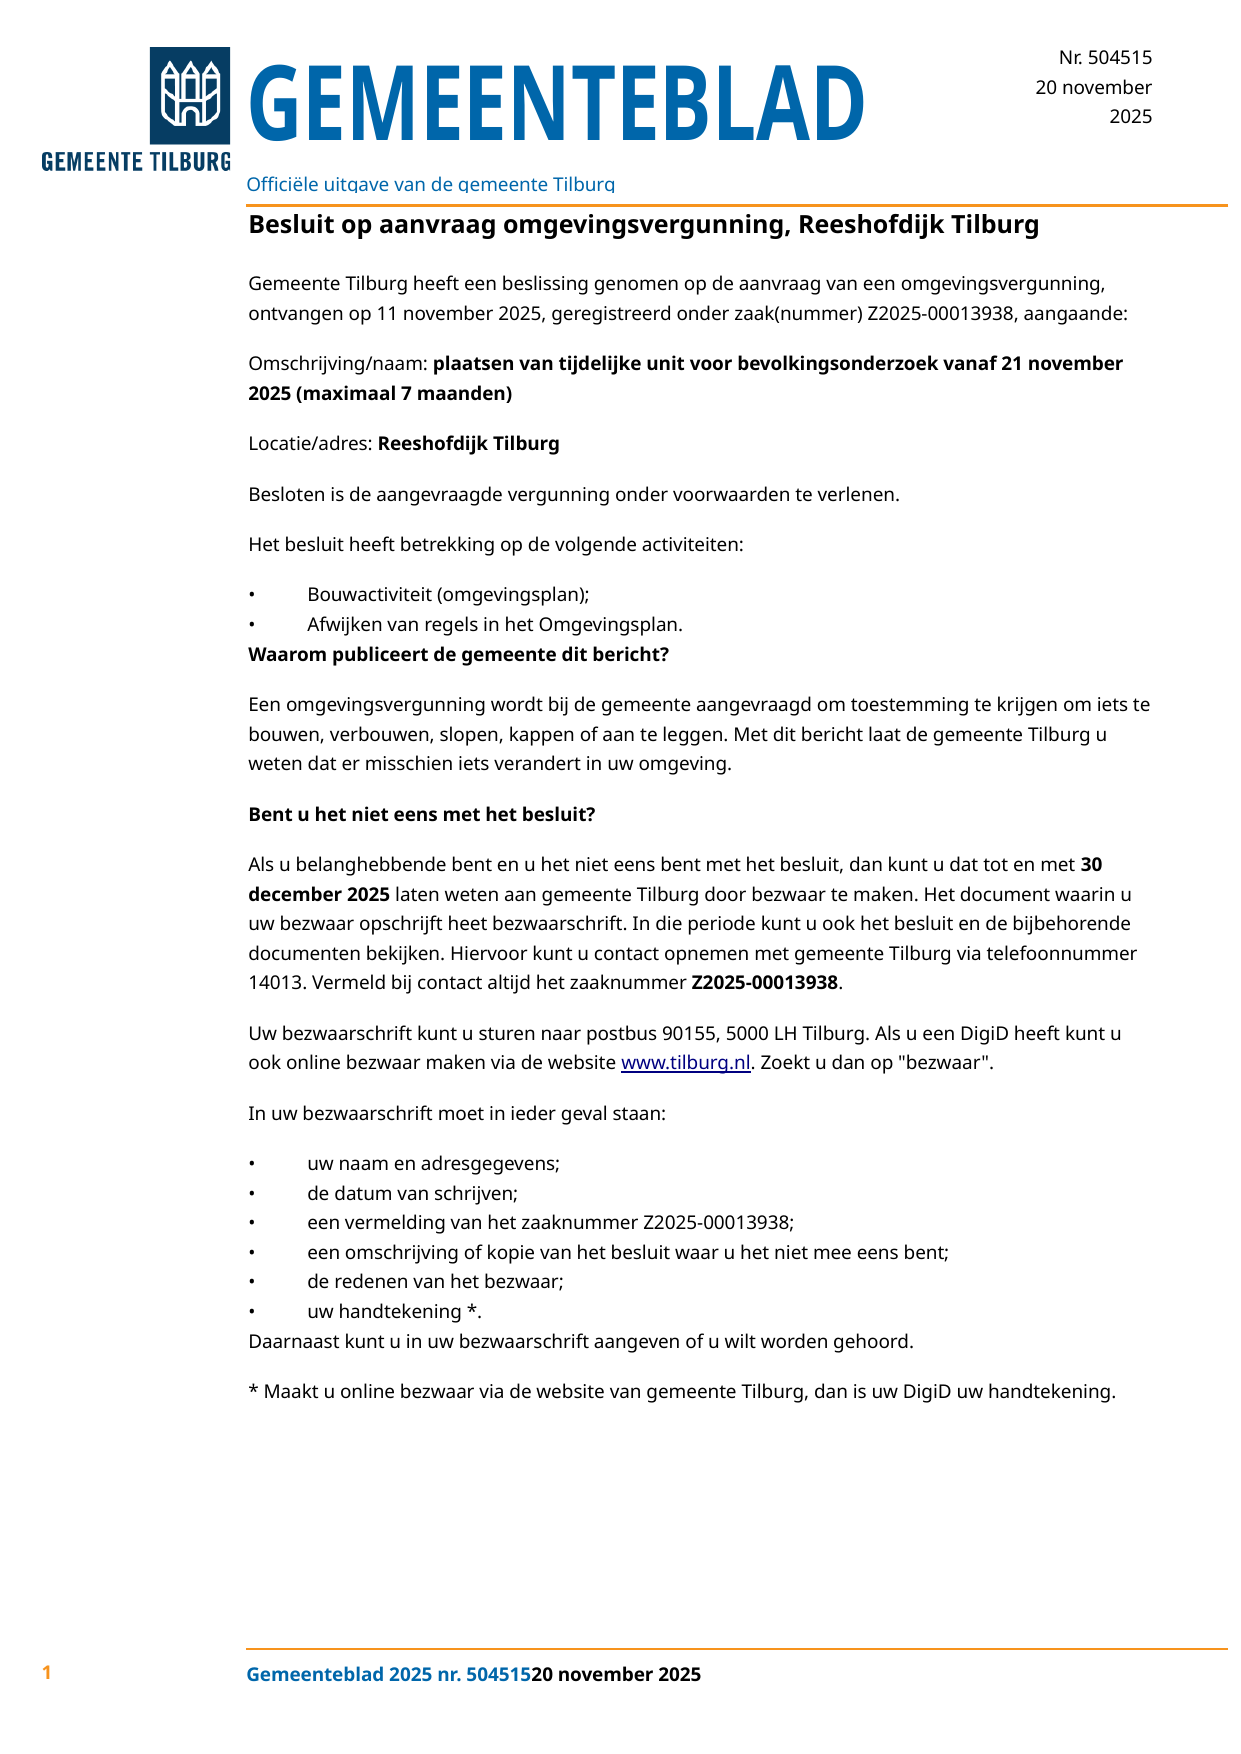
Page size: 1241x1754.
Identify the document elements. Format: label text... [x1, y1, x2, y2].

text Waarom publiceert de gemeente dit bericht? [248, 641, 1152, 666]
text Besloten is de aangevraagde vergunning onder voorwaarden te verlenen. [248, 481, 1152, 506]
list Afwijken van regels in het Omgevingsplan. [248, 611, 1152, 637]
list de datum van schrijven; [248, 1180, 1152, 1206]
text Uw bezwaarschrift kunt u sturen naar postbus 90155, 5000 LH Tilburg. Als u een DigiD heeft kunt u ook online bezwaar maken via de website www.tilburg.nl. Zoekt u dan op "bezwaar". [248, 1020, 1152, 1075]
text Bent u het niet eens met het besluit? [248, 801, 1152, 826]
text * Maakt u online bezwaar via de website van gemeente Tilburg, dan is uw DigiD uw handtekening. [248, 1378, 1152, 1404]
text Een omgevingsvergunning wordt bij de gemeente aangevraagd om toestemming te krijgen om iets te bouwen, verbouwen, slopen, kappen of aan te leggen. Met dit bericht laat de gemeente Tilburg u weten dat er misschien iets verandert in uw omgeving. [248, 691, 1152, 776]
text Locatie/adres: Reeshofdijk Tilburg [248, 430, 1152, 456]
text Besluit op aanvraag omgevingsvergunning, Reeshofdijk Tilburg [248, 207, 1152, 241]
text Daarnaast kunt u in uw bezwaarschrift aangeven of u wilt worden gehoord. [248, 1328, 1152, 1353]
list een omschrijving of kopie van het besluit waar u het niet mee eens bent; [248, 1239, 1152, 1265]
list Bouwactiviteit (omgevingsplan); [248, 582, 1152, 607]
text Gemeente Tilburg heeft een beslissing genomen op de aanvraag van een omgevingsvergunning, ontvangen op 11 november 2025, geregistreerd onder zaak(nummer) Z2025-00013938, aangaande: [248, 270, 1152, 326]
text Het besluit heeft betrekking op de volgende activiteiten: [248, 531, 1152, 557]
list een vermelding van het zaaknummer Z2025-00013938; [248, 1209, 1152, 1235]
list uw handtekening *. [248, 1298, 1152, 1324]
text Omschrijving/naam: plaatsen van tijdelijke unit voor bevolkingsonderzoek vanaf 21 november 2025 (maximaal 7 maanden) [248, 350, 1152, 406]
list de redenen van het bezwaar; [248, 1269, 1152, 1294]
text Als u belanghebbende bent en u het niet eens bent met het besluit, dan kunt u dat tot en met 30 december 2025 laten weten aan gemeente Tilburg door bezwaar te maken. Het document waarin u uw bezwaar opschrijft heet bezwaarschrift. In die periode kunt u ook het besluit en de bijbehorende documenten bekijken. Hiervoor kunt u contact opnemen met gemeente Tilburg via telefoonnummer 14013. Vermeld bij contact altijd het zaaknummer Z2025-00013938. [248, 851, 1152, 995]
picture [41, 47, 231, 172]
list uw naam en adresgegevens; [248, 1150, 1152, 1176]
text In uw bezwaarschrift moet in ieder geval staan: [248, 1100, 1152, 1126]
